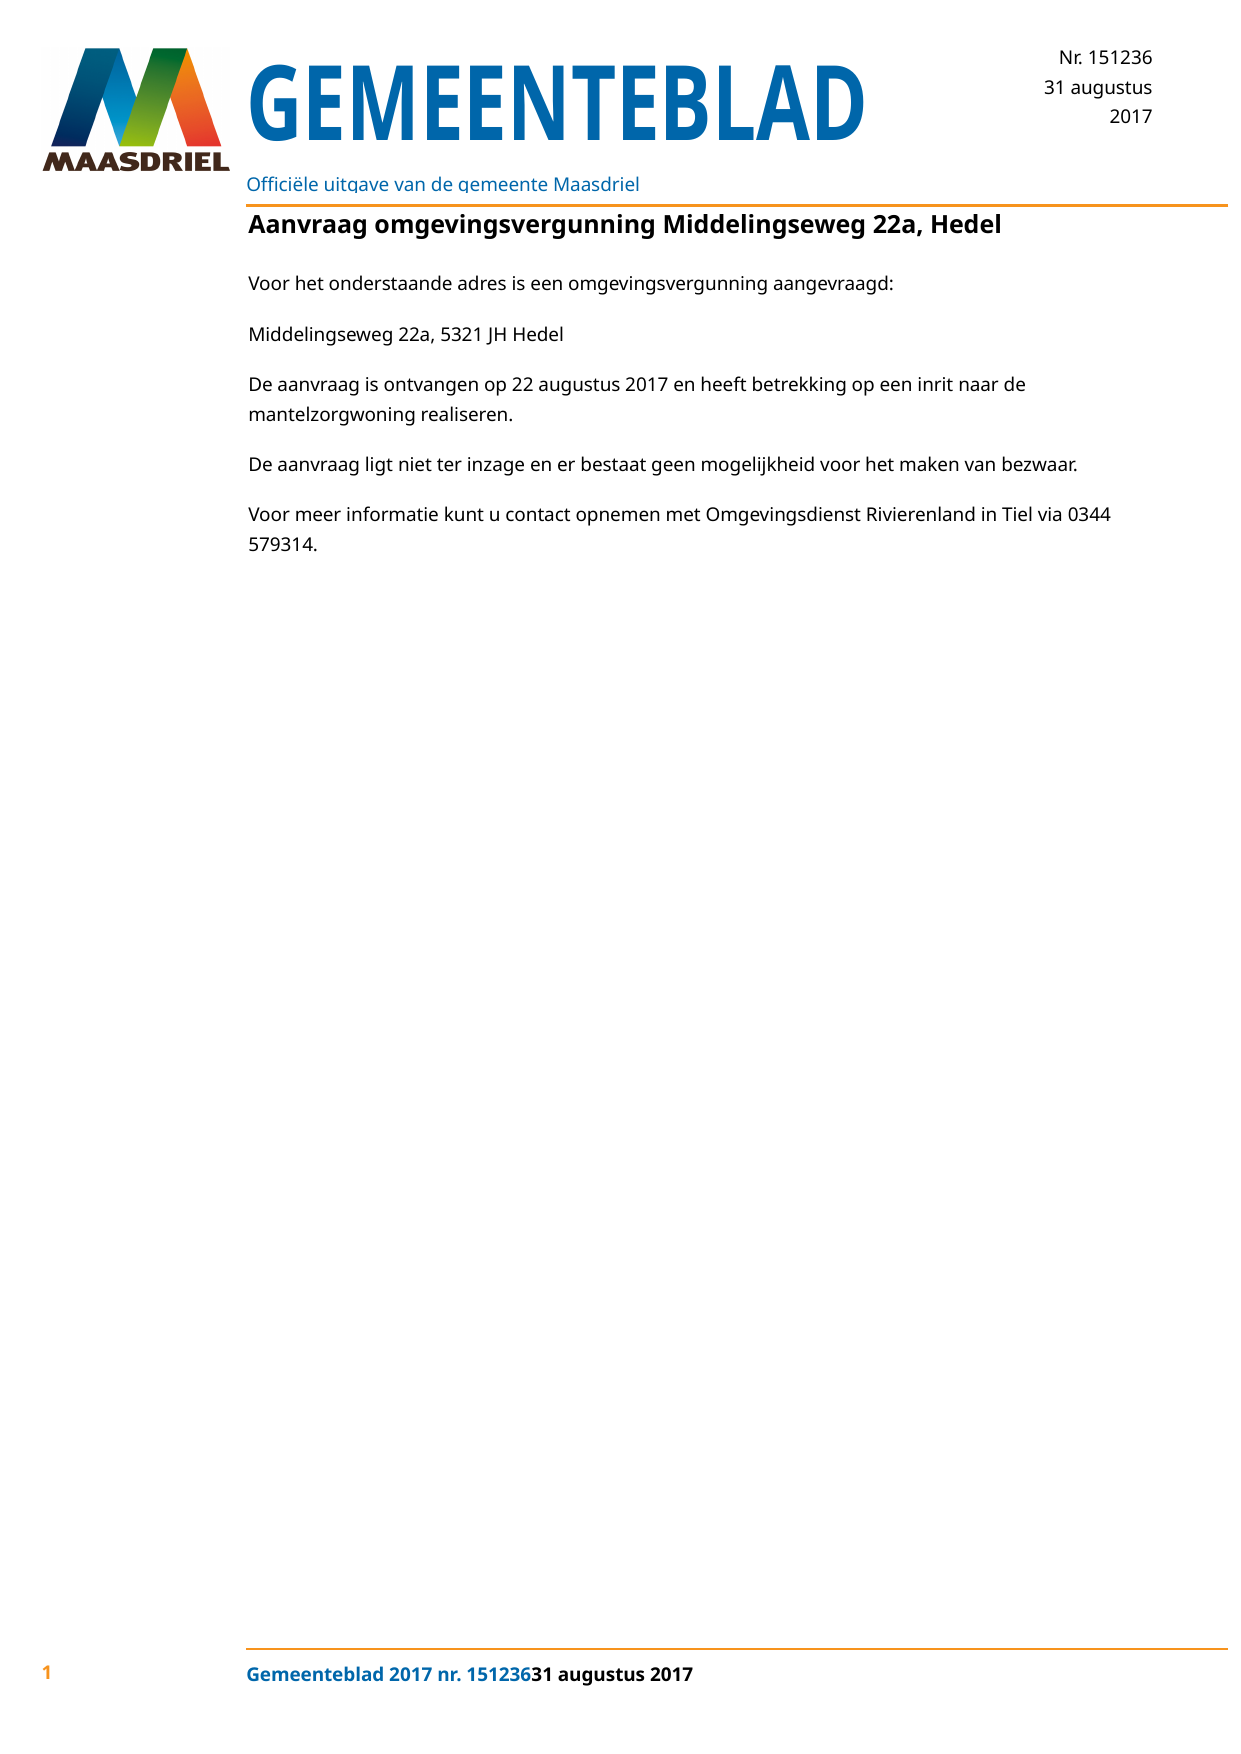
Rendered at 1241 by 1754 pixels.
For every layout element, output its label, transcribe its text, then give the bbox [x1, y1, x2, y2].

text De aanvraag ligt niet ter inzage en er bestaat geen mogelijkheid voor het maken van bezwaar. [248, 451, 1152, 477]
text Voor het onderstaande adres is een omgevingsvergunning aangevraagd: [248, 270, 1152, 296]
text Voor meer informatie kunt u contact opnemen met Omgevingsdienst Rivierenland in Tiel via 0344 579314. [248, 502, 1152, 557]
text Aanvraag omgevingsvergunning Middelingseweg 22a, Hedel [248, 207, 1152, 241]
picture [41, 47, 231, 172]
text Middelingseweg 22a, 5321 JH Hedel [248, 321, 1152, 346]
text De aanvraag is ontvangen op 22 augustus 2017 en heeft betrekking op een inrit naar de mantelzorgwoning realiseren. [248, 371, 1152, 426]
